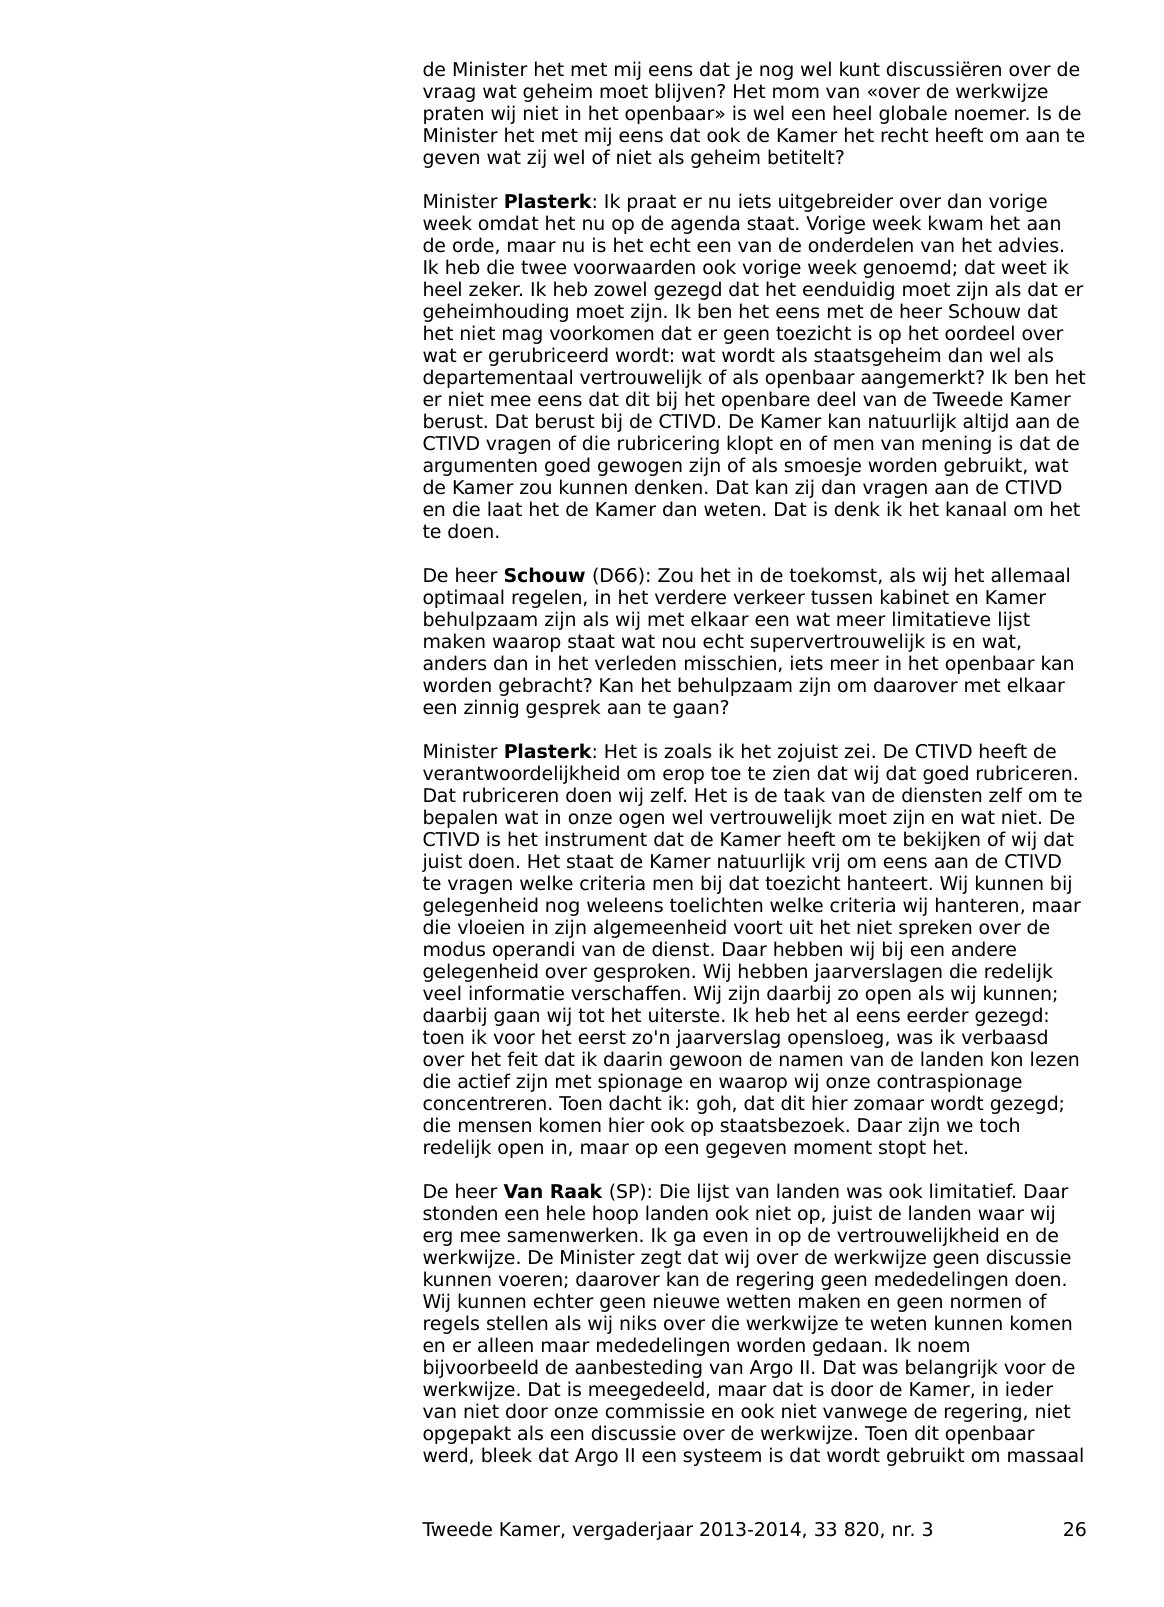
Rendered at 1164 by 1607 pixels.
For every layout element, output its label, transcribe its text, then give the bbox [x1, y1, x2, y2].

text De heer Van Raak (SP): Die lijst van landen was ook limitatief. Daar stonden een hele hoop landen ook niet op, juist de landen waar wij erg mee samenwerken. Ik ga even in op de vertrouwelijkheid en de werkwijze. De Minister zegt dat wij over de werkwijze geen discussie kunnen voeren; daarover kan de regering geen mededelingen doen. Wij kunnen echter geen nieuwe wetten maken en geen normen of regels stellen als wij niks over die werkwijze te weten kunnen komen en er alleen maar mededelingen worden gedaan. Ik noem bijvoorbeeld de aanbesteding van Argo II. Dat was belangrijk voor de werkwijze. Dat is meegedeeld, maar dat is door de Kamer, in ieder van niet door onze commissie en ook niet vanwege de regering, niet opgepakt als een discussie over de werkwijze. Toen dit openbaar werd, bleek dat Argo II een systeem is dat wordt gebruikt om massaal [422, 1181, 1087, 1467]
text De heer Schouw (D66): Zou het in de toekomst, als wij het allemaal optimaal regelen, in het verdere verkeer tussen kabinet en Kamer behulpzaam zijn als wij met elkaar een wat meer limitatieve lijst maken waarop staat wat nou echt supervertrouwelijk is en wat, anders dan in het verleden misschien, iets meer in het openbaar kan worden gebracht? Kan het behulpzaam zijn om daarover met elkaar een zinnig gesprek aan te gaan? [422, 565, 1087, 719]
text Minister Plasterk: Het is zoals ik het zojuist zei. De CTIVD heeft de verantwoordelijkheid om erop toe te zien dat wij dat goed rubriceren. Dat rubriceren doen wij zelf. Het is de taak van de diensten zelf om te bepalen wat in onze ogen wel vertrouwelijk moet zijn en wat niet. De CTIVD is het instrument dat de Kamer heeft om te bekijken of wij dat juist doen. Het staat de Kamer natuurlijk vrij om eens aan de CTIVD te vragen welke criteria men bij dat toezicht hanteert. Wij kunnen bij gelegenheid nog weleens toelichten welke criteria wij hanteren, maar die vloeien in zijn algemeenheid voort uit het niet spreken over de modus operandi van de dienst. Daar hebben wij bij een andere gelegenheid over gesproken. Wij hebben jaarverslagen die redelijk veel informatie verschaffen. Wij zijn daarbij zo open als wij kunnen; daarbij gaan wij tot het uiterste. Ik heb het al eens eerder gezegd: toen ik voor het eerst zo'n jaarverslag opensloeg, was ik verbaasd over het feit dat ik daarin gewoon de namen van de landen kon lezen die actief zijn met spionage en waarop wij onze contraspionage concentreren. Toen dacht ik: goh, dat dit hier zomaar wordt gezegd; die mensen komen hier ook op staatsbezoek. Daar zijn we toch redelijk open in, maar op een gegeven moment stopt het. [422, 741, 1087, 1159]
text Minister Plasterk: Ik praat er nu iets uitgebreider over dan vorige week omdat het nu op de agenda staat. Vorige week kwam het aan de orde, maar nu is het echt een van de onderdelen van het advies. Ik heb die twee voorwaarden ook vorige week genoemd; dat weet ik heel zeker. Ik heb zowel gezegd dat het eenduidig moet zijn als dat er geheimhouding moet zijn. Ik ben het eens met de heer Schouw dat het niet mag voorkomen dat er geen toezicht is op het oordeel over wat er gerubriceerd wordt: wat wordt als staatsgeheim dan wel als departementaal vertrouwelijk of als openbaar aangemerkt? Ik ben het er niet mee eens dat dit bij het openbare deel van de Tweede Kamer berust. Dat berust bij de CTIVD. De Kamer kan natuurlijk altijd aan de CTIVD vragen of die rubricering klopt en of men van mening is dat de argumenten goed gewogen zijn of als smoesje worden gebruikt, wat de Kamer zou kunnen denken. Dat kan zij dan vragen aan de CTIVD en die laat het de Kamer dan weten. Dat is denk ik het kanaal om het te doen. [422, 191, 1087, 543]
text de Minister het met mij eens dat je nog wel kunt discussiëren over de vraag wat geheim moet blijven? Het mom van «over de werkwijze praten wij niet in het openbaar» is wel een heel globale noemer. Is de Minister het met mij eens dat ook de Kamer het recht heeft om aan te geven wat zij wel of niet als geheim betitelt? [422, 59, 1087, 169]
